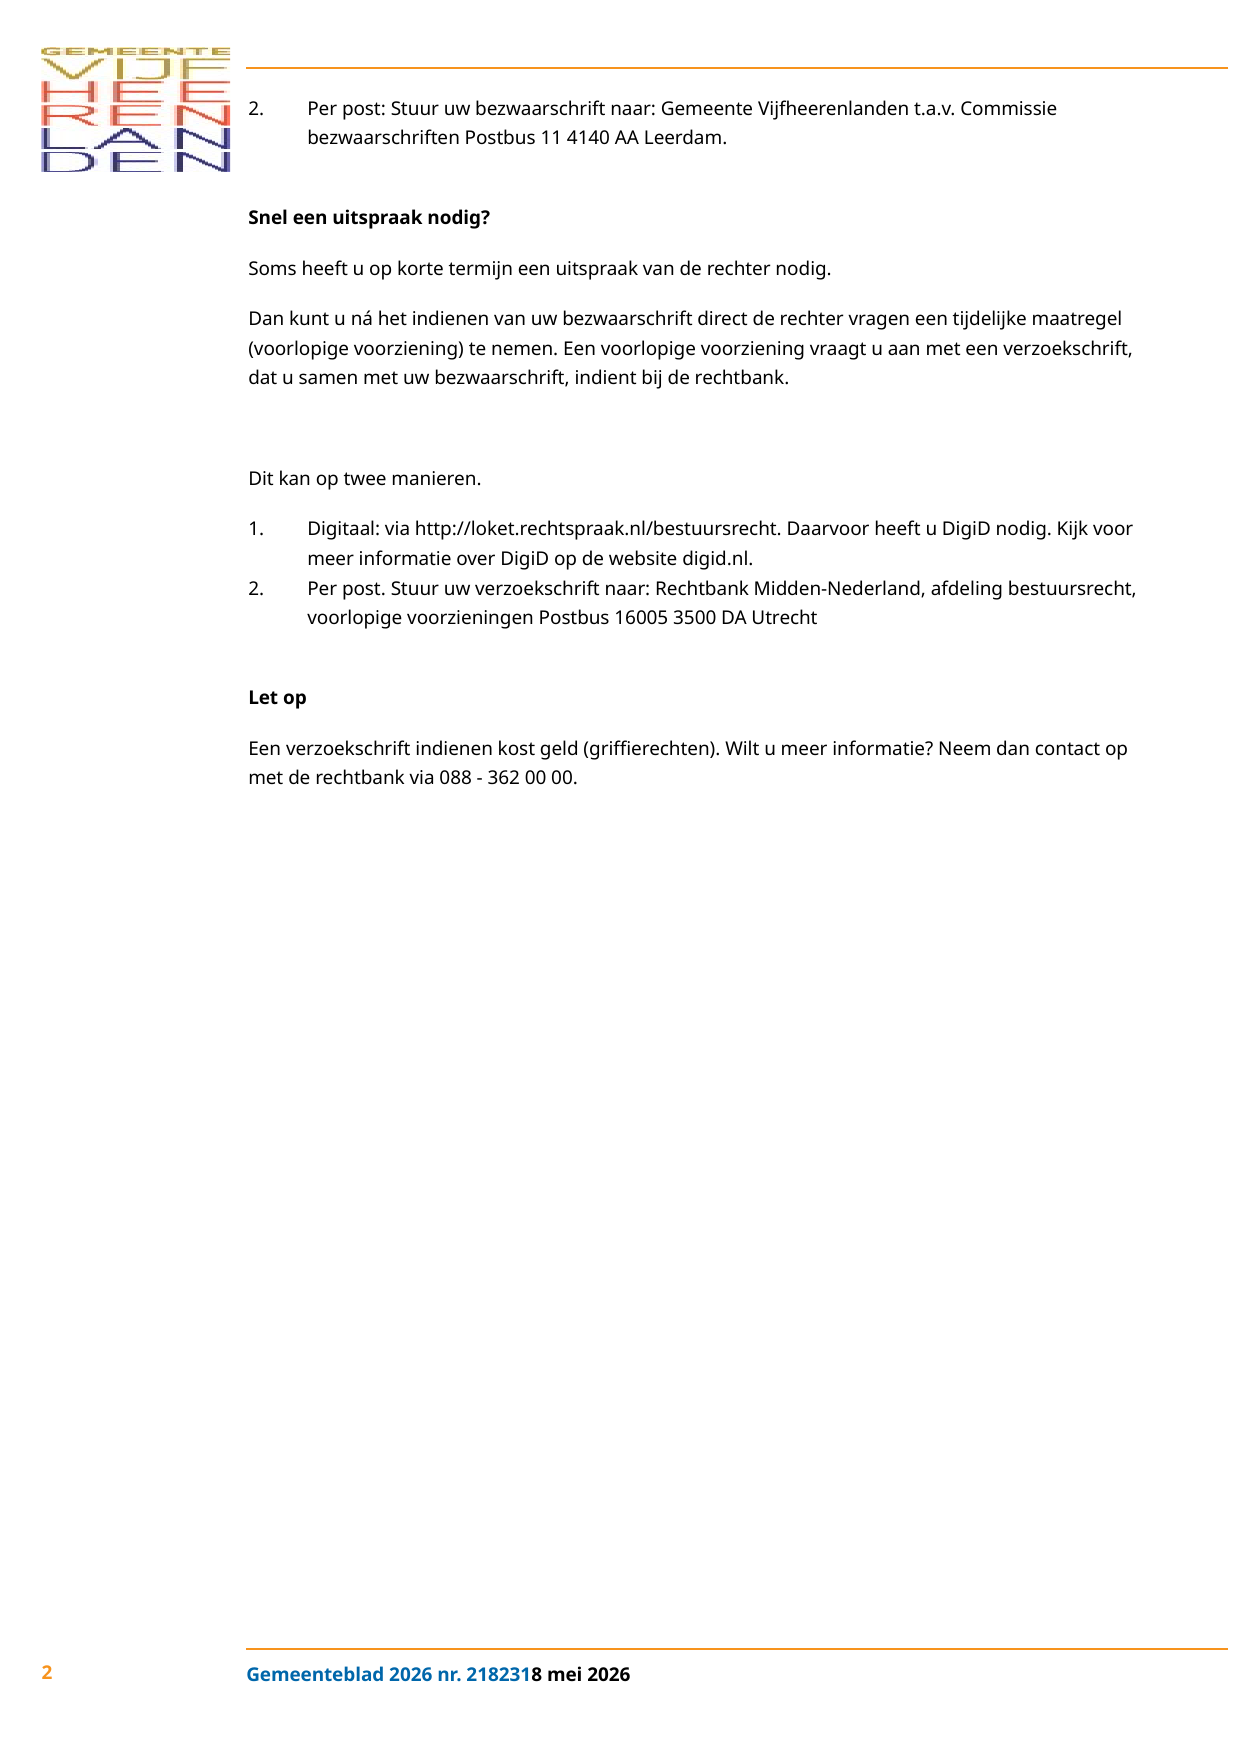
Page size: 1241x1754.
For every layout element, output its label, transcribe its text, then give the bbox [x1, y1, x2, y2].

picture [41, 47, 231, 172]
list Per post. Stuur uw verzoekschrift naar: Rechtbank Midden-Nederland, afdeling bestuursrecht, voorlopige voorzieningen Postbus 16005 3500 DA Utrecht [248, 575, 1152, 630]
text Dit kan op twee manieren. [248, 465, 1152, 491]
text Let op [248, 684, 1152, 710]
list Digitaal: via http://loket.rechtspraak.nl/bestuursrecht. Daarvoor heeft u DigiD nodig. Kijk voor meer informatie over DigiD op de website digid.nl. [248, 516, 1152, 571]
list Per post: Stuur uw bezwaarschrift naar: Gemeente Vijfheerenlanden t.a.v. Commissie bezwaarschriften Postbus 11 4140 AA Leerdam. [248, 95, 1152, 150]
text Soms heeft u op korte termijn een uitspraak van de rechter nodig. [248, 255, 1152, 281]
text Dan kunt u ná het indienen van uw bezwaarschrift direct de rechter vragen een tijdelijke maatregel (voorlopige voorziening) te nemen. Een voorlopige voorziening vraagt u aan met een verzoekschrift, dat u samen met uw bezwaarschrift, indient bij de rechtbank. [248, 305, 1152, 390]
text Snel een uitspraak nodig? [248, 204, 1152, 230]
text Een verzoekschrift indienen kost geld (griffierechten). Wilt u meer informatie? Neem dan contact op met de rechtbank via 088 - 362 00 00. [248, 735, 1152, 790]
